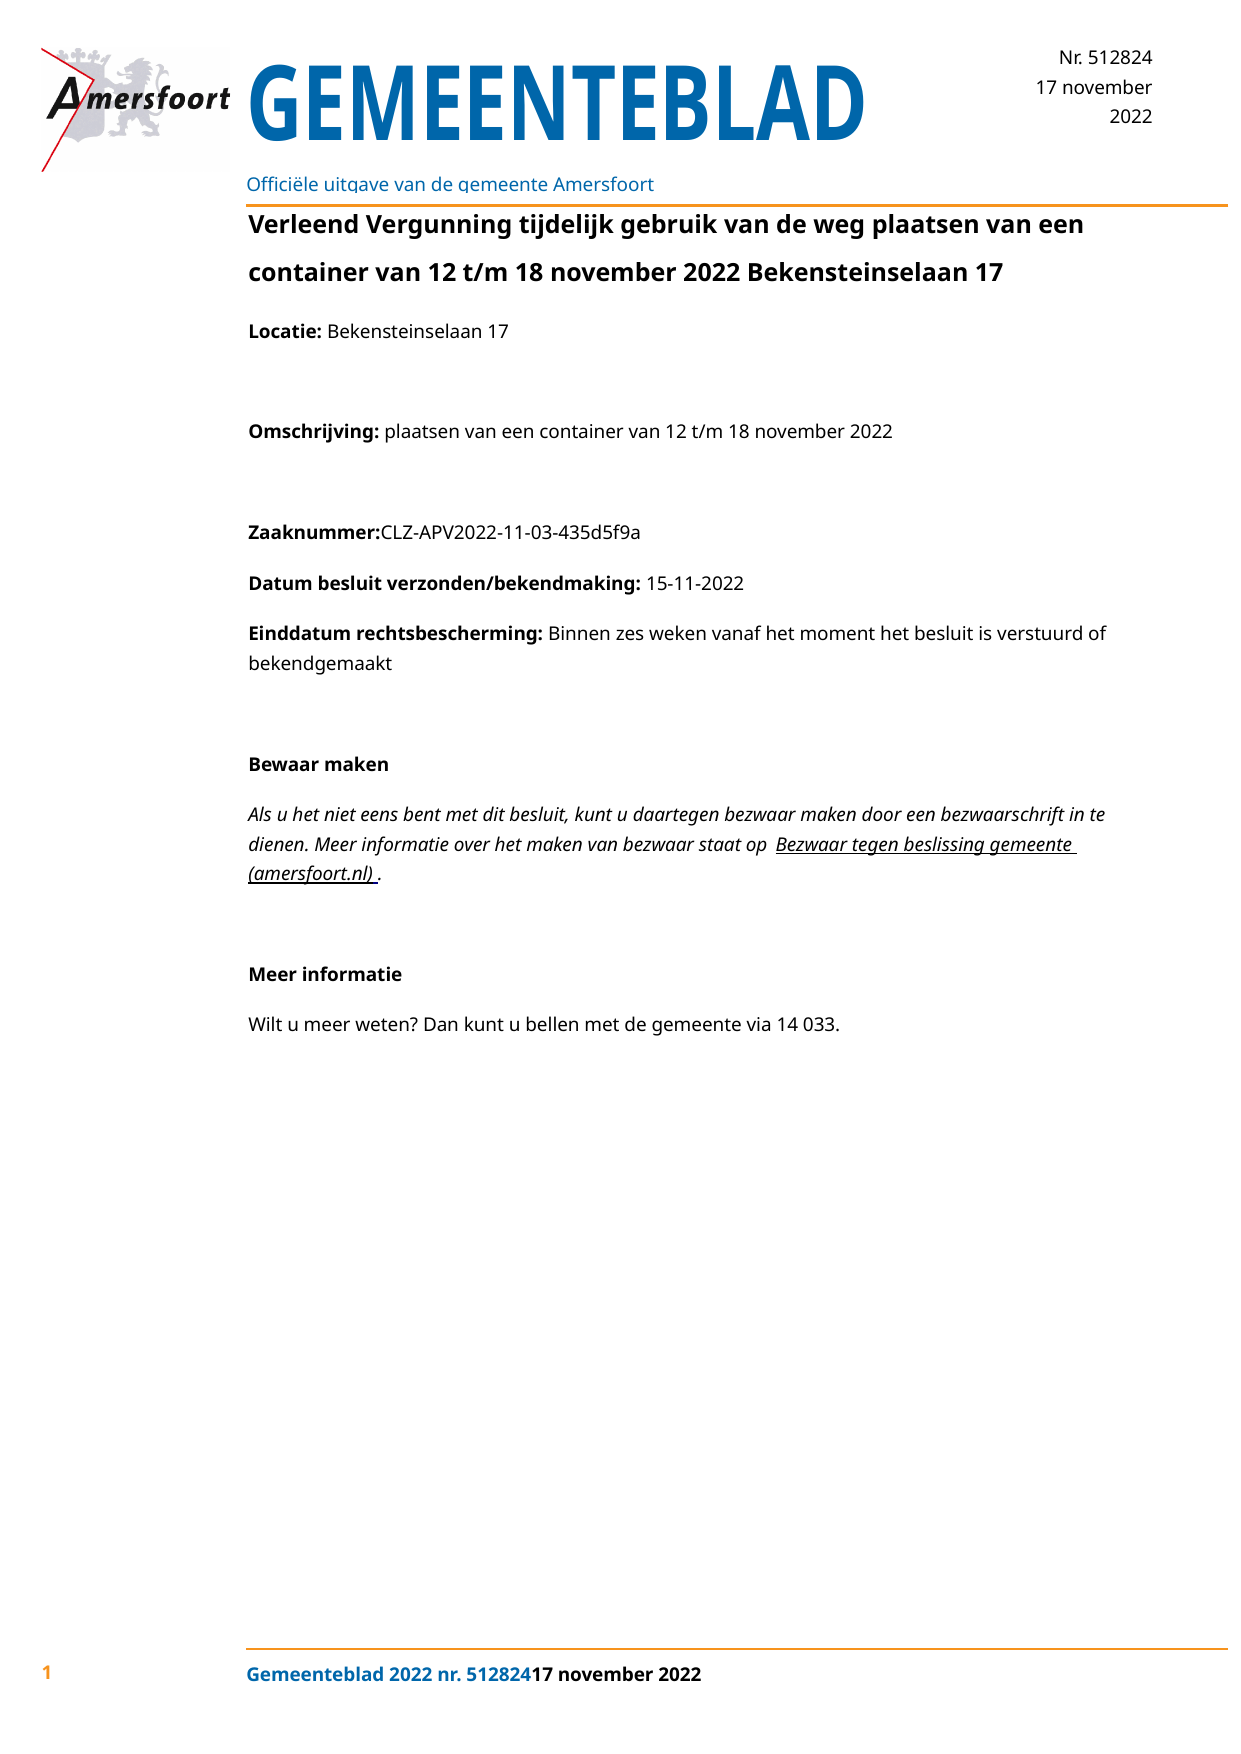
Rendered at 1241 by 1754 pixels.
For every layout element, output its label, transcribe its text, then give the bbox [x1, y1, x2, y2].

text Bewaar maken [248, 751, 1152, 777]
text Meer informatie [248, 961, 1152, 987]
picture [41, 47, 231, 172]
text Als u het niet eens bent met dit besluit, kunt u daartegen bezwaar maken door een bezwaarschrift in te dienen. Meer informatie over het maken van bezwaar staat op Bezwaar tegen beslissing gemeente (amersfoort.nl) . [248, 801, 1152, 886]
text Locatie: Bekensteinselaan 17 [248, 318, 1152, 344]
text Omschrijving: plaatsen van een container van 12 t/m 18 november 2022 [248, 419, 1152, 444]
text Zaaknummer:CLZ-APV2022-11-03-435d5f9a [248, 519, 1152, 545]
text Datum besluit verzonden/bekendmaking: 15-11-2022 [248, 570, 1152, 596]
text Wilt u meer weten? Dan kunt u bellen met de gemeente via 14 033. [248, 1012, 1152, 1037]
text Verleend Vergunning tijdelijk gebruik van de weg plaatsen van een container van 12 t/m 18 november 2022 Bekensteinselaan 17 [248, 207, 1152, 288]
text Einddatum rechtsbescherming: Binnen zes weken vanaf het moment het besluit is verstuurd of bekendgemaakt [248, 620, 1152, 676]
